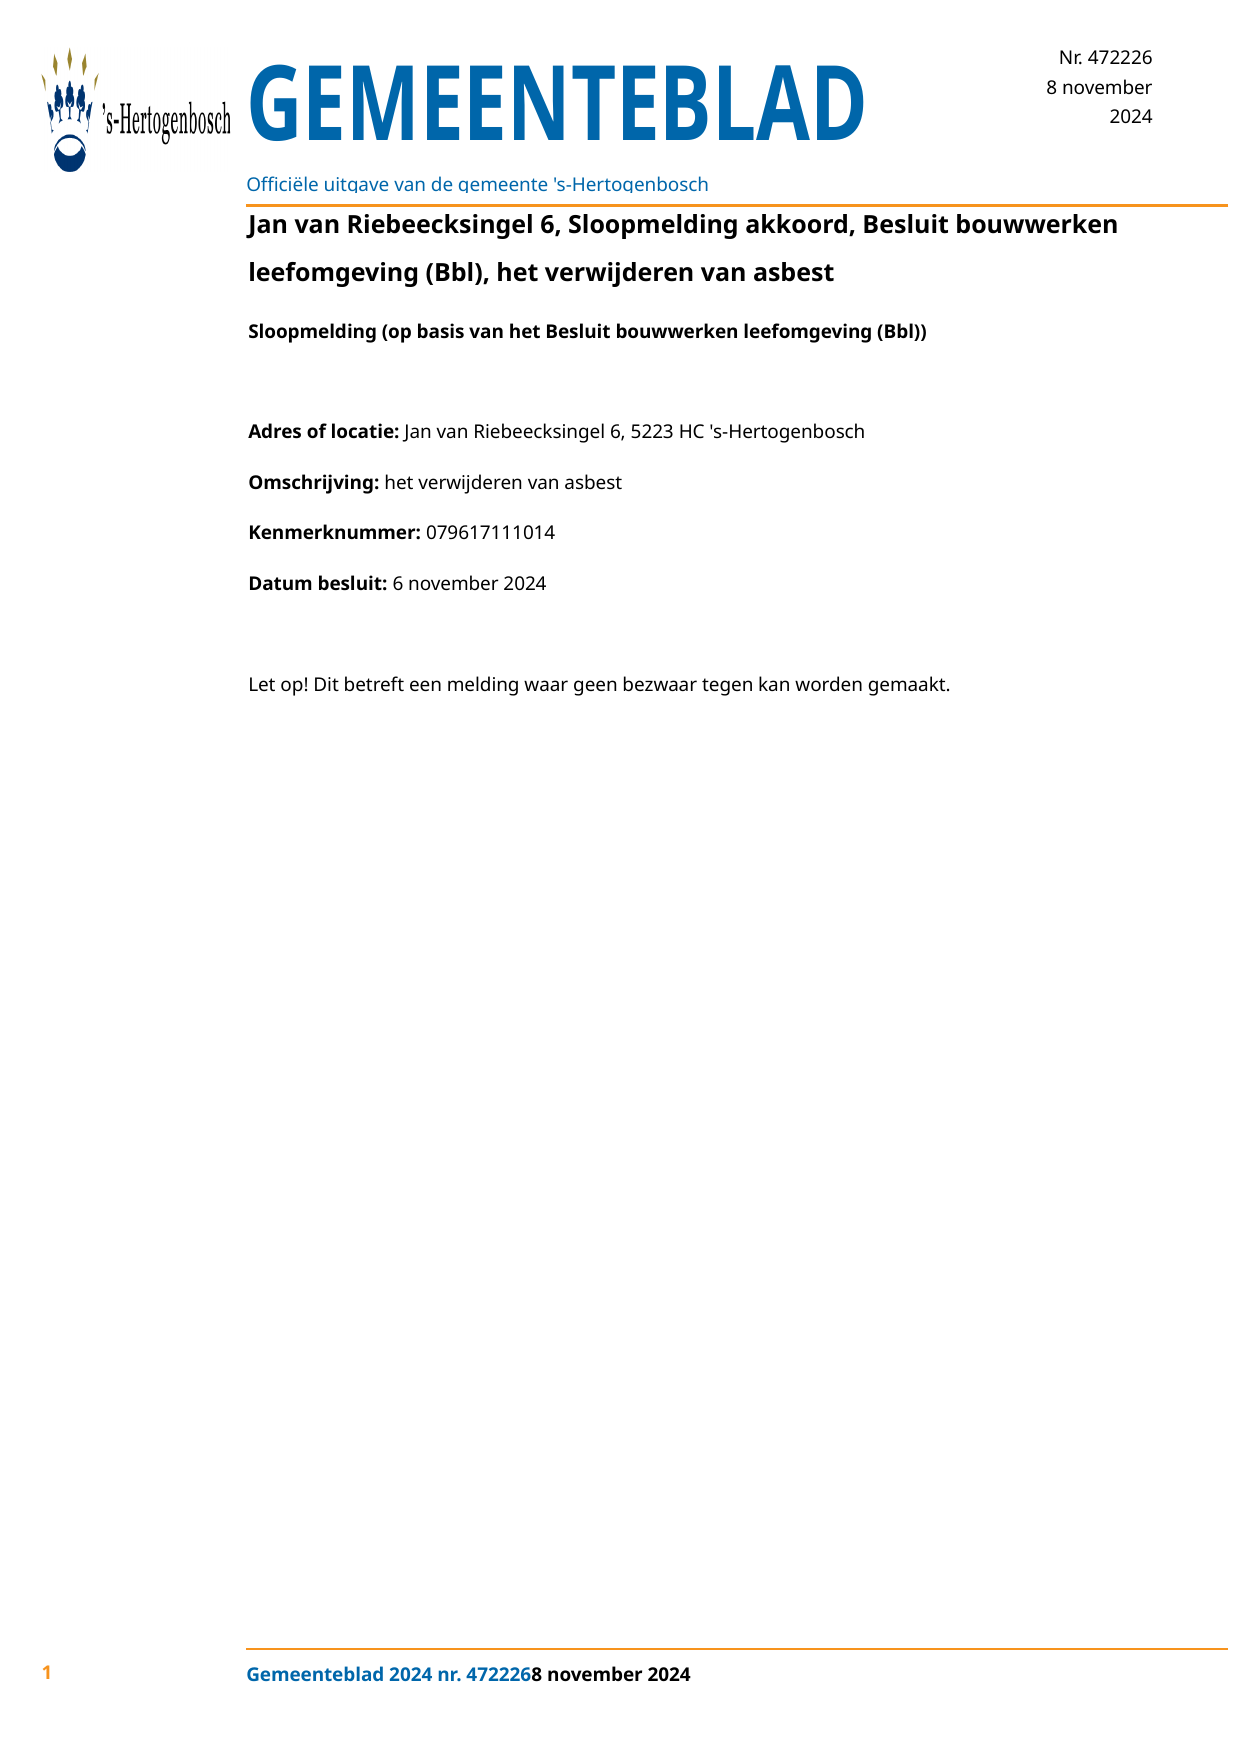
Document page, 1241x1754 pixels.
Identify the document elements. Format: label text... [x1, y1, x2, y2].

text Kenmerknummer: 079617111014 [248, 519, 1152, 545]
text Jan van Riebeecksingel 6, Sloopmelding akkoord, Besluit bouwwerken leefomgeving (Bbl), het verwijderen van asbest [248, 207, 1152, 288]
text Sloopmelding (op basis van het Besluit bouwwerken leefomgeving (Bbl)) [248, 318, 1152, 344]
text Omschrijving: het verwijderen van asbest [248, 469, 1152, 495]
picture [41, 47, 231, 172]
text Datum besluit: 6 november 2024 [248, 570, 1152, 596]
text Adres of locatie: Jan van Riebeecksingel 6, 5223 HC 's-Hertogenbosch [248, 419, 1152, 444]
text Let op! Dit betreft een melding waar geen bezwaar tegen kan worden gemaakt. [248, 671, 1152, 697]
